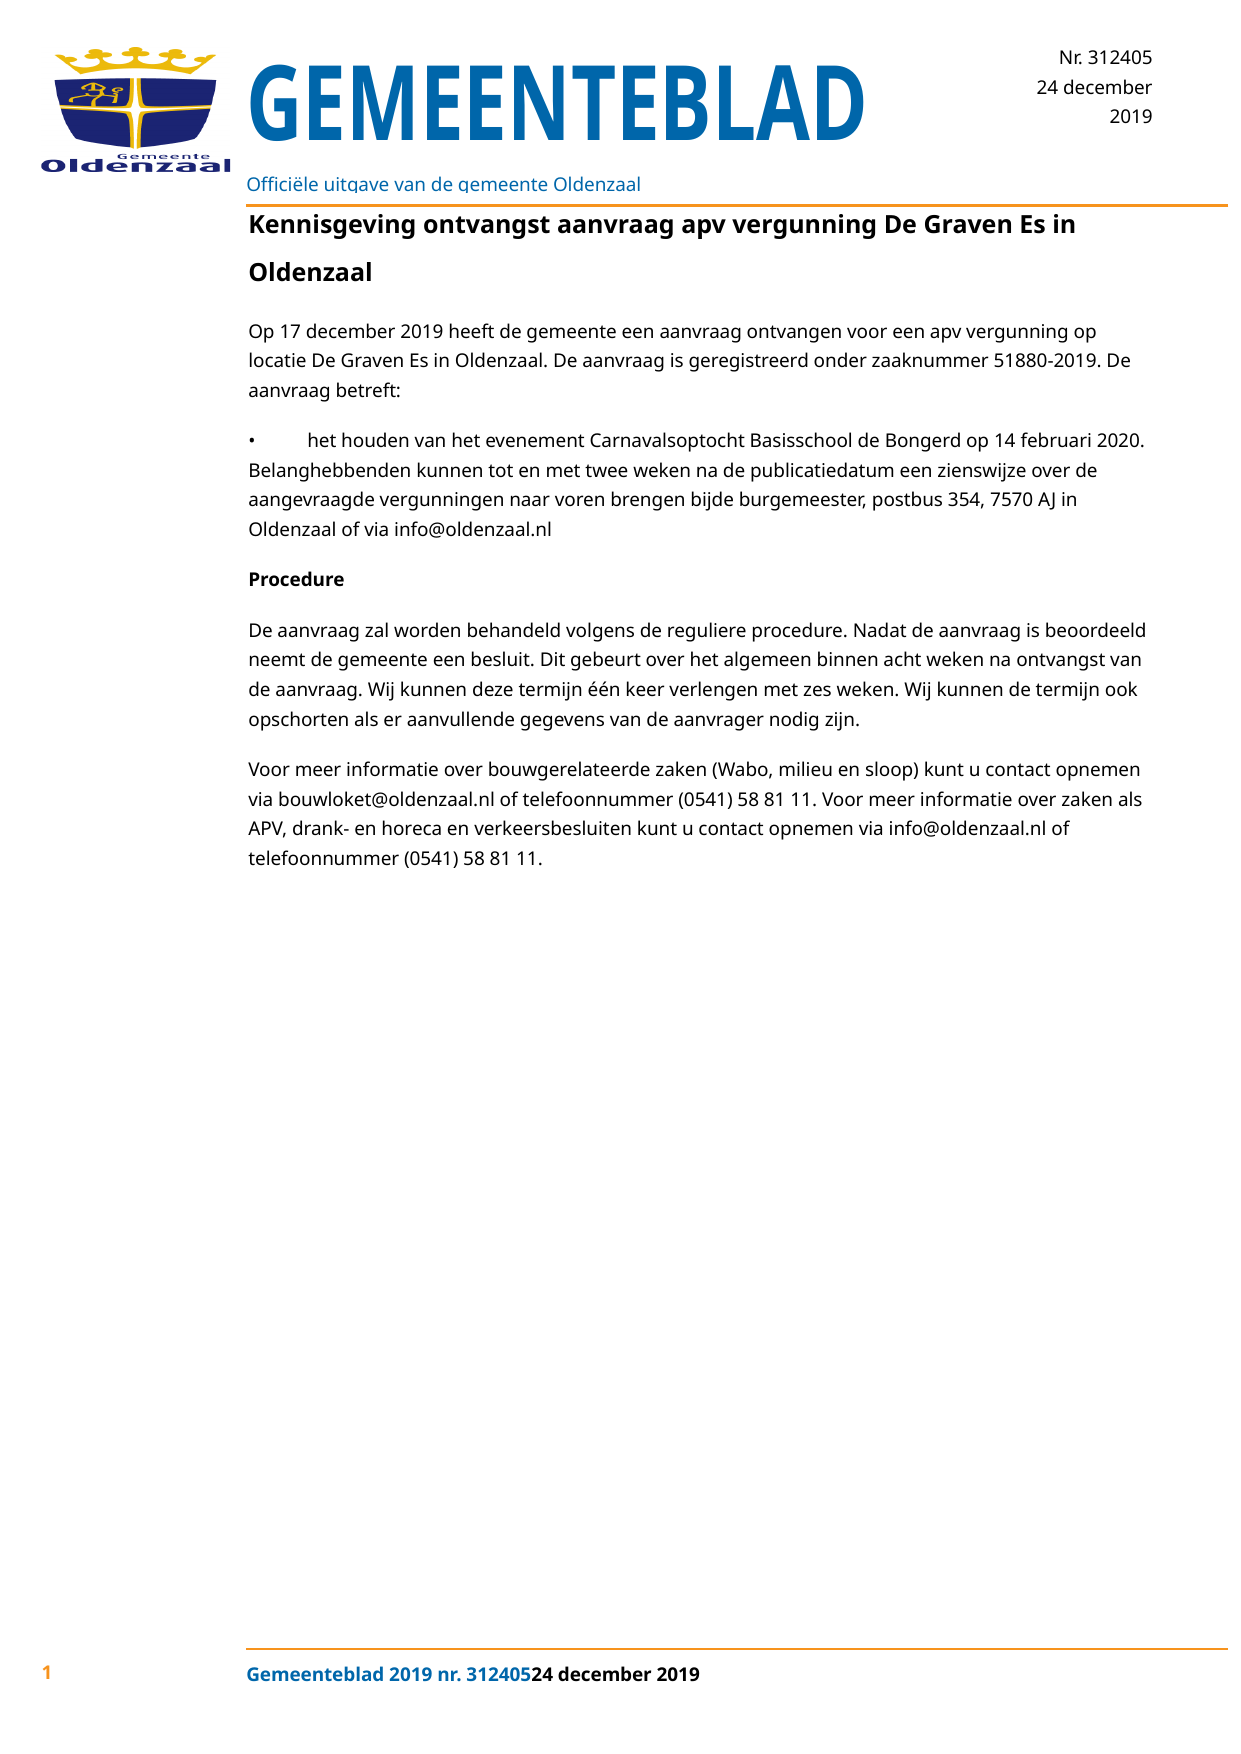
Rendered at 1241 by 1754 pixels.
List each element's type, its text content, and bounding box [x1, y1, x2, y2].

picture [41, 47, 231, 172]
text De aanvraag zal worden behandeld volgens de reguliere procedure. Nadat de aanvraag is beoordeeld neemt de gemeente een besluit. Dit gebeurt over het algemeen binnen acht weken na ontvangst van de aanvraag. Wij kunnen deze termijn één keer verlengen met zes weken. Wij kunnen de termijn ook opschorten als er aanvullende gegevens van de aanvrager nodig zijn. [248, 617, 1152, 732]
text Procedure [248, 567, 1152, 592]
text Kennisgeving ontvangst aanvraag apv vergunning De Graven Es in Oldenzaal [248, 207, 1152, 288]
text Op 17 december 2019 heeft de gemeente een aanvraag ontvangen voor een apv vergunning op locatie De Graven Es in Oldenzaal. De aanvraag is geregistreerd onder zaaknummer 51880-2019. De aanvraag betreft: [248, 318, 1152, 403]
text Voor meer informatie over bouwgerelateerde zaken (Wabo, milieu en sloop) kunt u contact opnemen via bouwloket@oldenzaal.nl of telefoonnummer (0541) 58 81 11. Voor meer informatie over zaken als APV, drank- en horeca en verkeersbesluiten kunt u contact opnemen via info@oldenzaal.nl of telefoonnummer (0541) 58 81 11. [248, 756, 1152, 871]
list het houden van het evenement Carnavalsoptocht Basisschool de Bongerd op 14 februari 2020. [248, 427, 1152, 453]
text Belanghebbenden kunnen tot en met twee weken na de publicatiedatum een zienswijze over de aangevraagde vergunningen naar voren brengen bijde burgemeester, postbus 354, 7570 AJ in Oldenzaal of via info@oldenzaal.nl [248, 457, 1152, 542]
